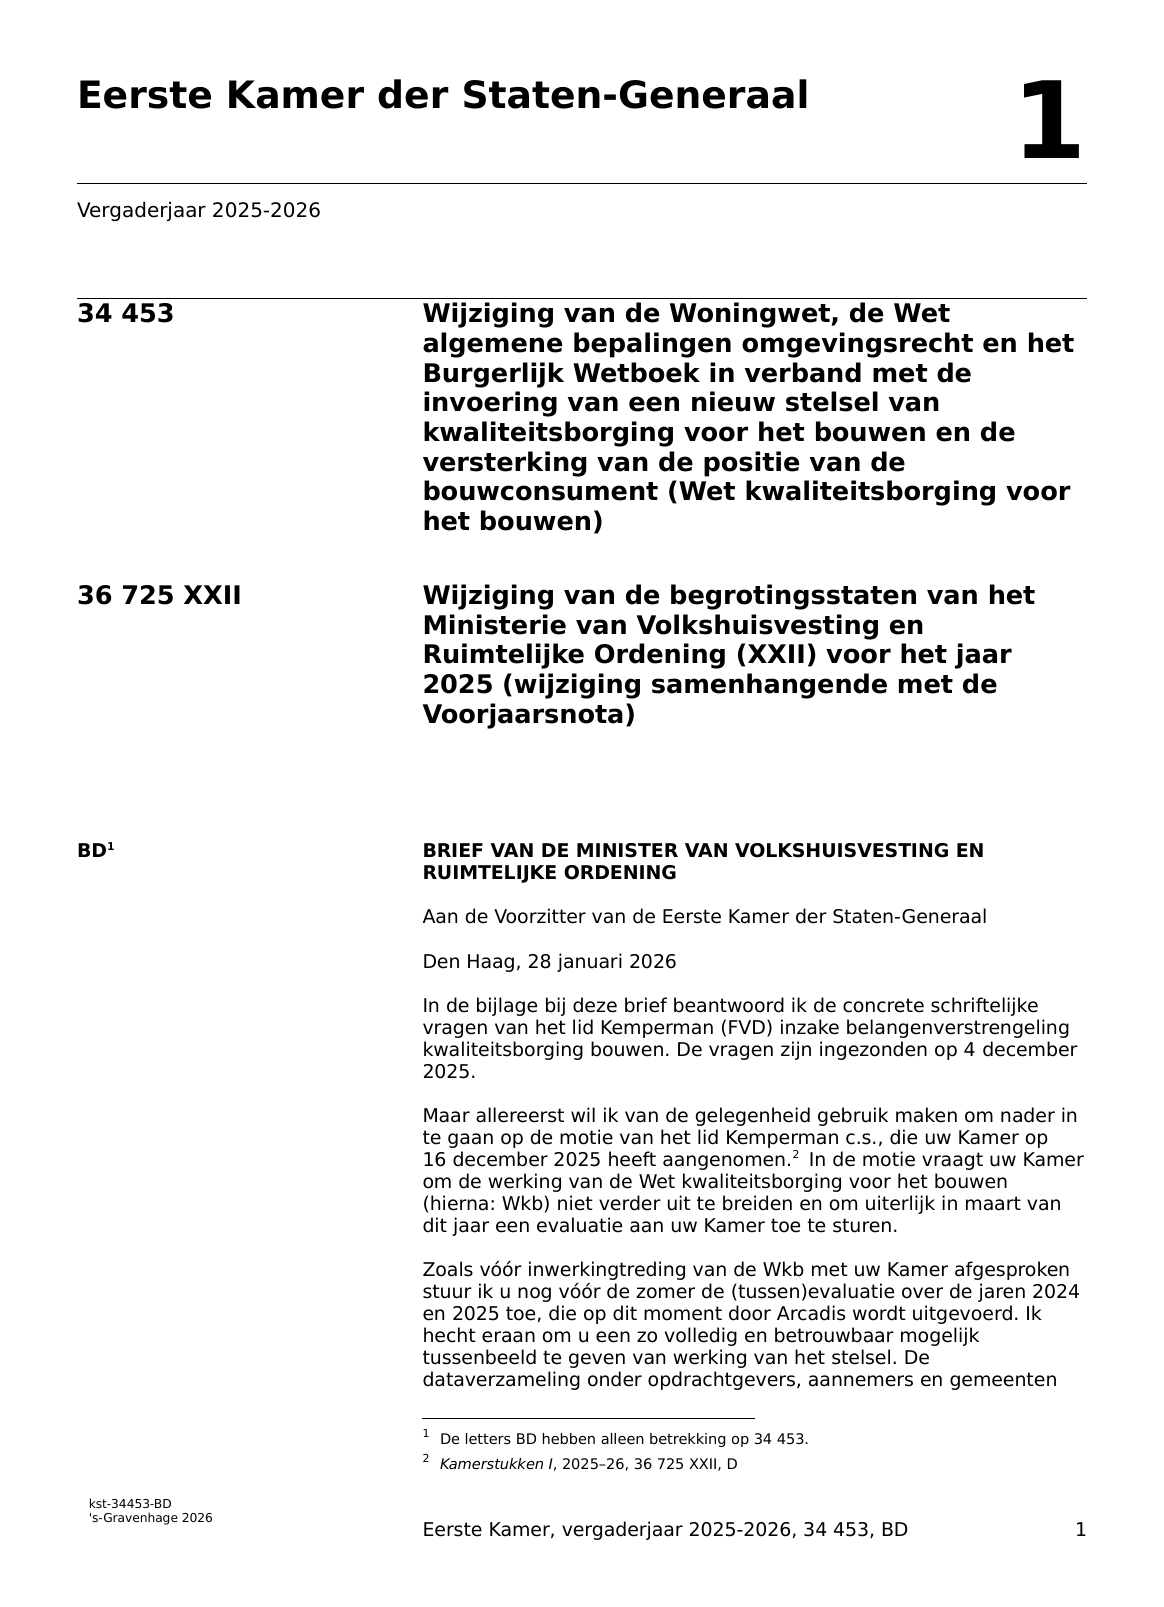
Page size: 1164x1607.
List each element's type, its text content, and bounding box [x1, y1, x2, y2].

text Kamerstukken I, 2025–26, 36 725 XXII, D [422, 1452, 1087, 1474]
table_header Eerste Kamer der Staten-Generaal [77, 59, 886, 183]
subtitle 34 453 Wijziging van de Woningwet, de Wet algemene bepalingen omgevingsrecht en het Burgerlijk Wetboek in verband met de invoering van een nieuw stelsel van kwaliteitsborging voor het bouwen en de versterking van de positie van de bouwconsument (Wet kwaliteitsborging voor het bouwen) [77, 299, 1087, 536]
text De letters BD hebben alleen betrekking op 34 453. [422, 1427, 1087, 1449]
text 's-Gravenhage 2026 [88, 1511, 323, 1525]
text Aan de Voorzitter van de Eerste Kamer der Staten-Generaal [422, 906, 1087, 928]
text kst-34453-BD [88, 1497, 323, 1511]
subtitle 36 725 XXII Wijziging van de begrotingsstaten van het Ministerie van Volkshuisvesting en Ruimtelijke Ordening (XXII) voor het jaar 2025 (wijziging samenhangende met de Voorjaarsnota) [77, 581, 1087, 729]
text Maar allereerst wil ik van de gelegenheid gebruik maken om nader in te gaan op de motie van het lid Kemperman c.s., die uw Kamer op 16 december 2025 heeft aangenomen. In de motie vraagt uw Kamer om de werking van de Wet kwaliteitsborging voor het bouwen (hierna: Wkb) niet verder uit te breiden en om uiterlijk in maart van dit jaar een evaluatie aan uw Kamer toe te sturen. [422, 1105, 1087, 1237]
text In de bijlage bij deze brief beantwoord ik de concrete schriftelijke vragen van het lid Kemperman (FVD) inzake belangenverstrengeling kwaliteitsborging bouwen. De vragen zijn ingezonden op 4 december 2025. [422, 995, 1087, 1083]
subtitle BD BRIEF VAN DE MINISTER VAN VOLKSHUISVESTING EN RUIMTELIJKE ORDENING [77, 840, 1087, 884]
table_cell Vergaderjaar 2025-2026 [77, 184, 1087, 298]
text Den Haag, 28 januari 2026 [422, 951, 1087, 973]
text Zoals vóór inwerkingtreding van de Wkb met uw Kamer afgesproken stuur ik u nog vóór de zomer de (tussen)evaluatie over de jaren 2024 en 2025 toe, die op dit moment door Arcadis wordt uitgevoerd. Ik hecht eraan om u een zo volledig en betrouwbaar mogelijk tussenbeeld te geven van werking van het stelsel. De dataverzameling onder opdrachtgevers, aannemers en gemeenten [422, 1259, 1087, 1391]
table_header 1 [886, 59, 1087, 183]
